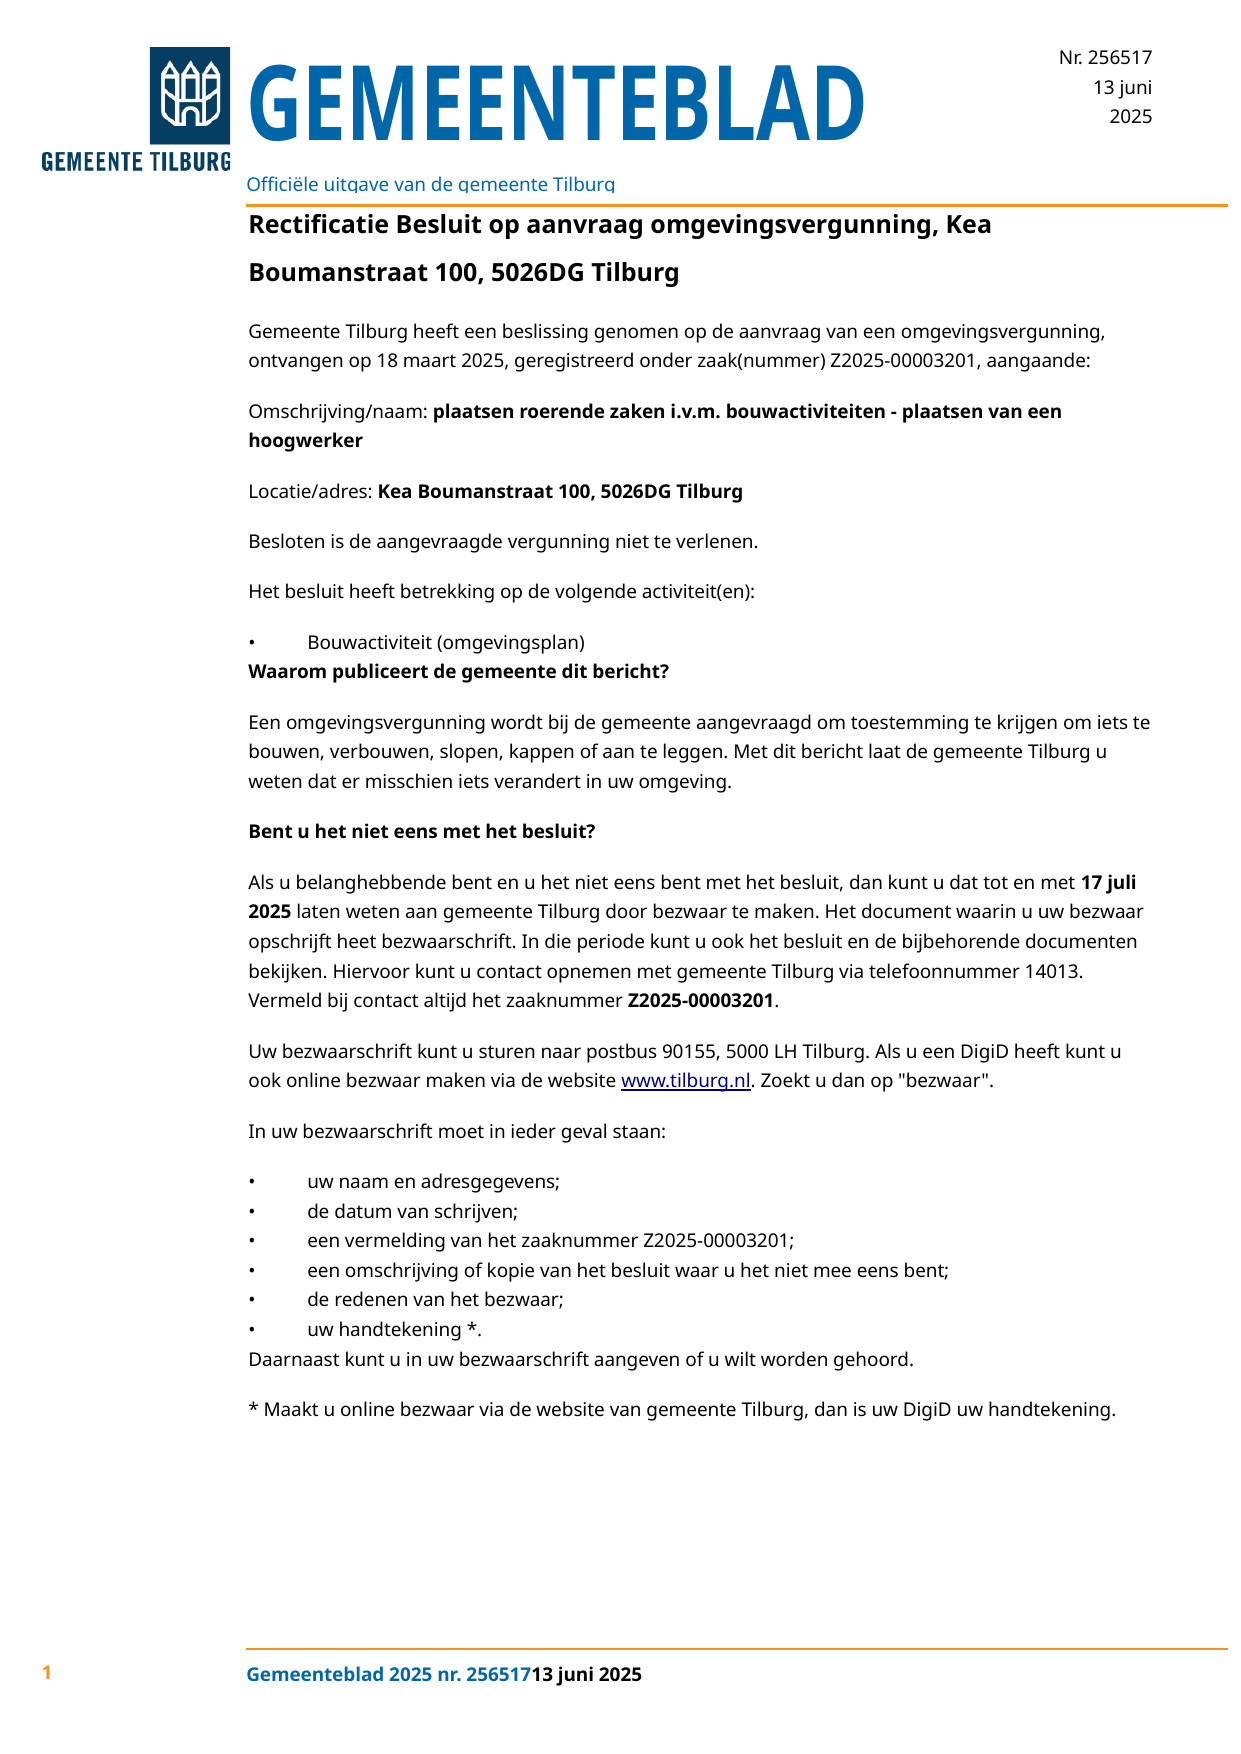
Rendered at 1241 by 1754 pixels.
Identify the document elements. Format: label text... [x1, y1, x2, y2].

text Rectificatie Besluit op aanvraag omgevingsvergunning, Kea Boumanstraat 100, 5026DG Tilburg [248, 207, 1152, 288]
text Daarnaast kunt u in uw bezwaarschrift aangeven of u wilt worden gehoord. [248, 1346, 1152, 1372]
list Bouwactiviteit (omgevingsplan) [248, 629, 1152, 655]
text Gemeente Tilburg heeft een beslissing genomen op de aanvraag van een omgevingsvergunning, ontvangen op 18 maart 2025, geregistreerd onder zaak(nummer) Z2025-00003201, aangaande: [248, 318, 1152, 373]
text Uw bezwaarschrift kunt u sturen naar postbus 90155, 5000 LH Tilburg. Als u een DigiD heeft kunt u ook online bezwaar maken via de website www.tilburg.nl. Zoekt u dan op "bezwaar". [248, 1038, 1152, 1093]
text Een omgevingsvergunning wordt bij de gemeente aangevraagd om toestemming te krijgen om iets te bouwen, verbouwen, slopen, kappen of aan te leggen. Met dit bericht laat de gemeente Tilburg u weten dat er misschien iets verandert in uw omgeving. [248, 709, 1152, 794]
text Waarom publiceert de gemeente dit bericht? [248, 659, 1152, 684]
picture [41, 47, 231, 172]
text Omschrijving/naam: plaatsen roerende zaken i.v.m. bouwactiviteiten - plaatsen van een hoogwerker [248, 398, 1152, 453]
list een vermelding van het zaaknummer Z2025-00003201; [248, 1227, 1152, 1253]
list uw naam en adresgegevens; [248, 1168, 1152, 1194]
text Als u belanghebbende bent en u het niet eens bent met het besluit, dan kunt u dat tot en met 17 juli 2025 laten weten aan gemeente Tilburg door bezwaar te maken. Het document waarin u uw bezwaar opschrijft heet bezwaarschrift. In die periode kunt u ook het besluit en de bijbehorende documenten bekijken. Hiervoor kunt u contact opnemen met gemeente Tilburg via telefoonnummer 14013. Vermeld bij contact altijd het zaaknummer Z2025-00003201. [248, 869, 1152, 1013]
list de redenen van het bezwaar; [248, 1287, 1152, 1312]
list een omschrijving of kopie van het besluit waar u het niet mee eens bent; [248, 1257, 1152, 1283]
list de datum van schrijven; [248, 1198, 1152, 1224]
text In uw bezwaarschrift moet in ieder geval staan: [248, 1118, 1152, 1144]
text Besloten is de aangevraagde vergunning niet te verlenen. [248, 528, 1152, 554]
text Bent u het niet eens met het besluit? [248, 819, 1152, 844]
list uw handtekening *. [248, 1316, 1152, 1342]
text Het besluit heeft betrekking op de volgende activiteit(en): [248, 579, 1152, 604]
text * Maakt u online bezwaar via de website van gemeente Tilburg, dan is uw DigiD uw handtekening. [248, 1396, 1152, 1422]
text Locatie/adres: Kea Boumanstraat 100, 5026DG Tilburg [248, 478, 1152, 504]
